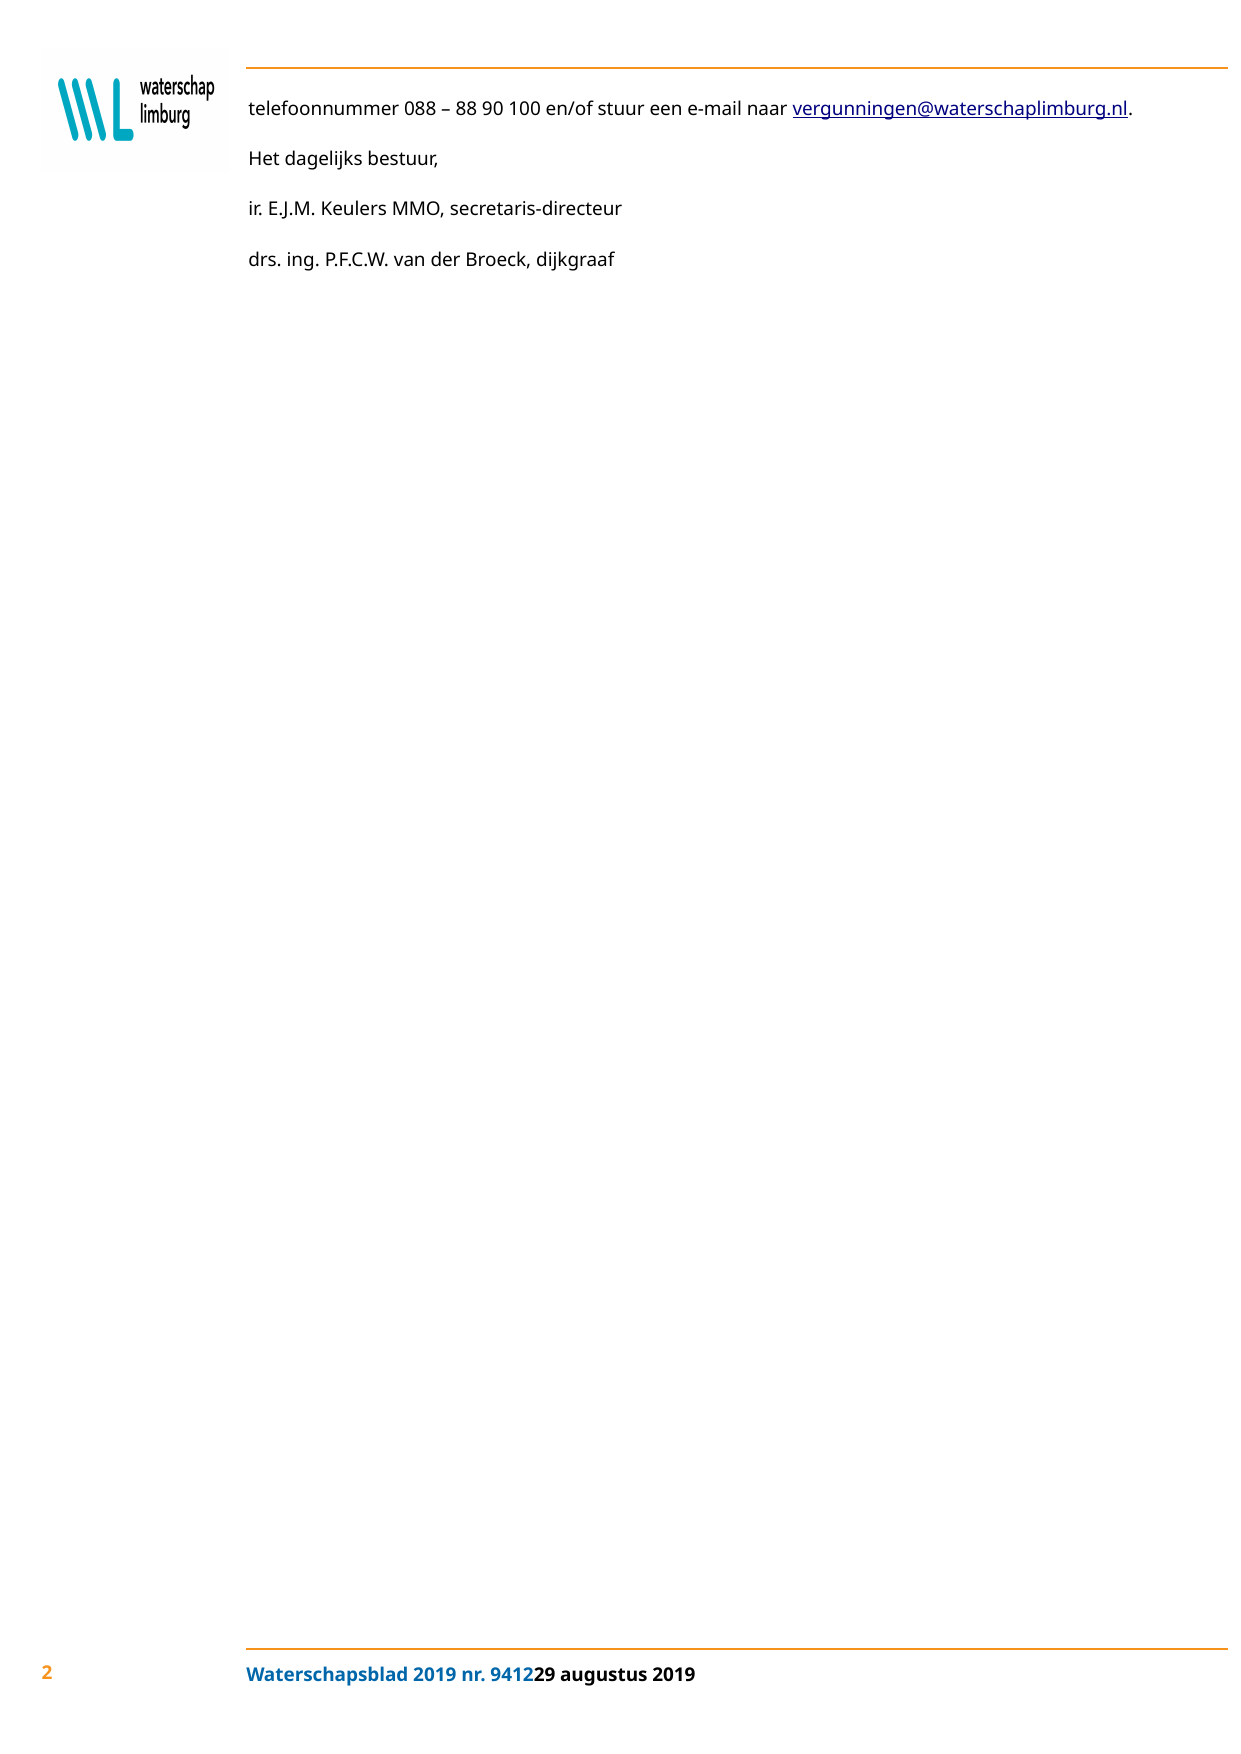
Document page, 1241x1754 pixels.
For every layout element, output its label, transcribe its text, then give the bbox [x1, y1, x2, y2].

text drs. ing. P.F.C.W. van der Broeck, dijkgraaf [248, 246, 1152, 272]
picture [41, 47, 231, 172]
text ir. E.J.M. Keulers MMO, secretaris-directeur [248, 196, 1152, 221]
text Het dagelijks bestuur, [248, 145, 1152, 171]
text telefoonnummer 088 – 88 90 100 en/of stuur een e-mail naar vergunningen@waterschaplimburg.nl. [248, 95, 1152, 121]
